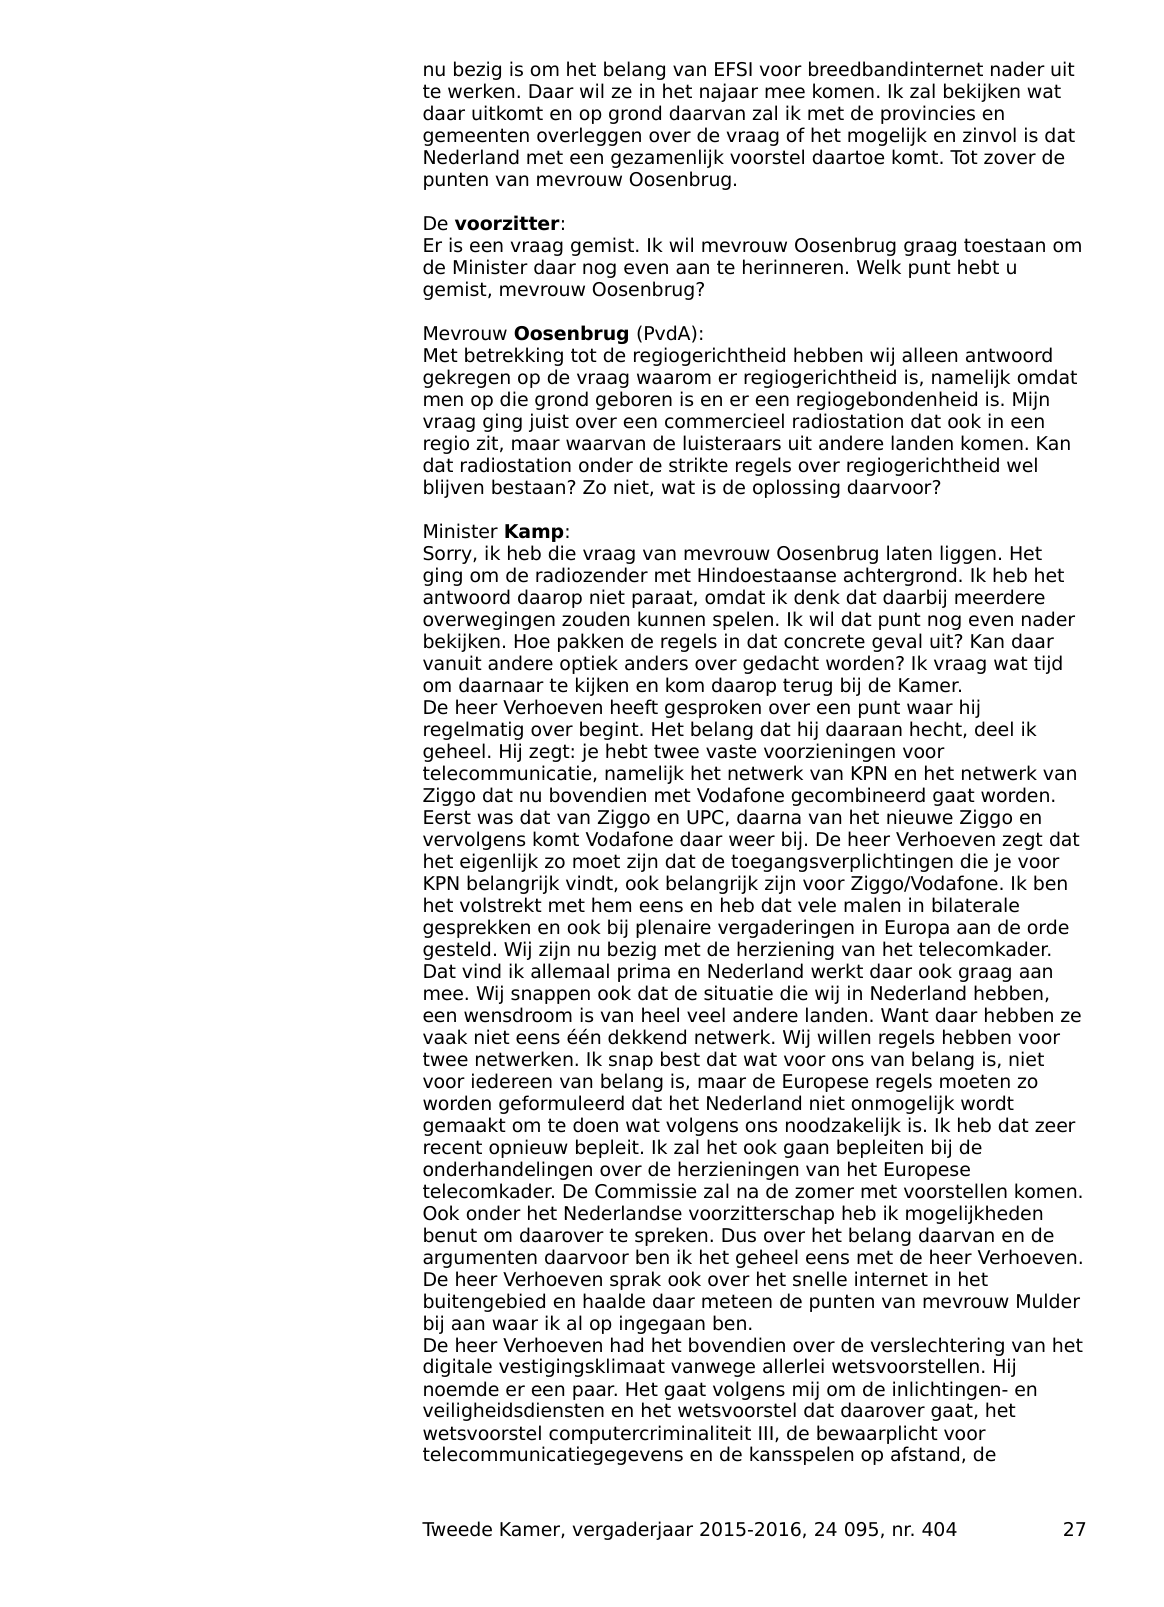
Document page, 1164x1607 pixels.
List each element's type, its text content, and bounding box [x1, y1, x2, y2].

text De heer Verhoeven heeft gesproken over een punt waar hij regelmatig over begint. Het belang dat hij daaraan hecht, deel ik geheel. Hij zegt: je hebt twee vaste voorzieningen voor telecommunicatie, namelijk het netwerk van KPN en het netwerk van Ziggo dat nu bovendien met Vodafone gecombineerd gaat worden. Eerst was dat van Ziggo en UPC, daarna van het nieuwe Ziggo en vervolgens komt Vodafone daar weer bij. De heer Verhoeven zegt dat het eigenlijk zo moet zijn dat de toegangsverplichtingen die je voor KPN belangrijk vindt, ook belangrijk zijn voor Ziggo/Vodafone. Ik ben het volstrekt met hem eens en heb dat vele malen in bilaterale gesprekken en ook bij plenaire vergaderingen in Europa aan de orde gesteld. Wij zijn nu bezig met de herziening van het telecomkader. Dat vind ik allemaal prima en Nederland werkt daar ook graag aan mee. Wij snappen ook dat de situatie die wij in Nederland hebben, een wensdroom is van heel veel andere landen. Want daar hebben ze vaak niet eens één dekkend netwerk. Wij willen regels hebben voor twee netwerken. Ik snap best dat wat voor ons van belang is, niet voor iedereen van belang is, maar de Europese regels moeten zo worden geformuleerd dat het Nederland niet onmogelijk wordt gemaakt om te doen wat volgens ons noodzakelijk is. Ik heb dat zeer recent opnieuw bepleit. Ik zal het ook gaan bepleiten bij de onderhandelingen over de herzieningen van het Europese telecomkader. De Commissie zal na de zomer met voorstellen komen. Ook onder het Nederlandse voorzitterschap heb ik mogelijkheden benut om daarover te spreken. Dus over het belang daarvan en de argumenten daarvoor ben ik het geheel eens met de heer Verhoeven. De heer Verhoeven sprak ook over het snelle internet in het buitengebied en haalde daar meteen de punten van mevrouw Mulder bij aan waar ik al op ingegaan ben. [422, 697, 1087, 1334]
text Met betrekking tot de regiogerichtheid hebben wij alleen antwoord gekregen op de vraag waarom er regiogerichtheid is, namelijk omdat men op die grond geboren is en er een regiogebondenheid is. Mijn vraag ging juist over een commercieel radiostation dat ook in een regio zit, maar waarvan de luisteraars uit andere landen komen. Kan dat radiostation onder de strikte regels over regiogerichtheid wel blijven bestaan? Zo niet, wat is de oplossing daarvoor? [422, 345, 1087, 499]
text Minister Kamp: [422, 521, 1087, 543]
text De heer Verhoeven had het bovendien over de verslechtering van het digitale vestigingsklimaat vanwege allerlei wetsvoorstellen. Hij noemde er een paar. Het gaat volgens mij om de inlichtingen- en veiligheidsdiensten en het wetsvoorstel dat daarover gaat, het wetsvoorstel computercriminaliteit III, de bewaarplicht voor telecommunicatiegegevens en de kansspelen op afstand, de [422, 1334, 1087, 1466]
text Er is een vraag gemist. Ik wil mevrouw Oosenbrug graag toestaan om de Minister daar nog even aan te herinneren. Welk punt hebt u gemist, mevrouw Oosenbrug? [422, 235, 1087, 301]
text Sorry, ik heb die vraag van mevrouw Oosenbrug laten liggen. Het ging om de radiozender met Hindoestaanse achtergrond. Ik heb het antwoord daarop niet paraat, omdat ik denk dat daarbij meerdere overwegingen zouden kunnen spelen. Ik wil dat punt nog even nader bekijken. Hoe pakken de regels in dat concrete geval uit? Kan daar vanuit andere optiek anders over gedacht worden? Ik vraag wat tijd om daarnaar te kijken en kom daarop terug bij de Kamer. [422, 543, 1087, 697]
text nu bezig is om het belang van EFSI voor breedbandinternet nader uit te werken. Daar wil ze in het najaar mee komen. Ik zal bekijken wat daar uitkomt en op grond daarvan zal ik met de provincies en gemeenten overleggen over de vraag of het mogelijk en zinvol is dat Nederland met een gezamenlijk voorstel daartoe komt. Tot zover de punten van mevrouw Oosenbrug. [422, 59, 1087, 191]
text De voorzitter: [422, 213, 1087, 235]
text Mevrouw Oosenbrug (PvdA): [422, 323, 1087, 345]
